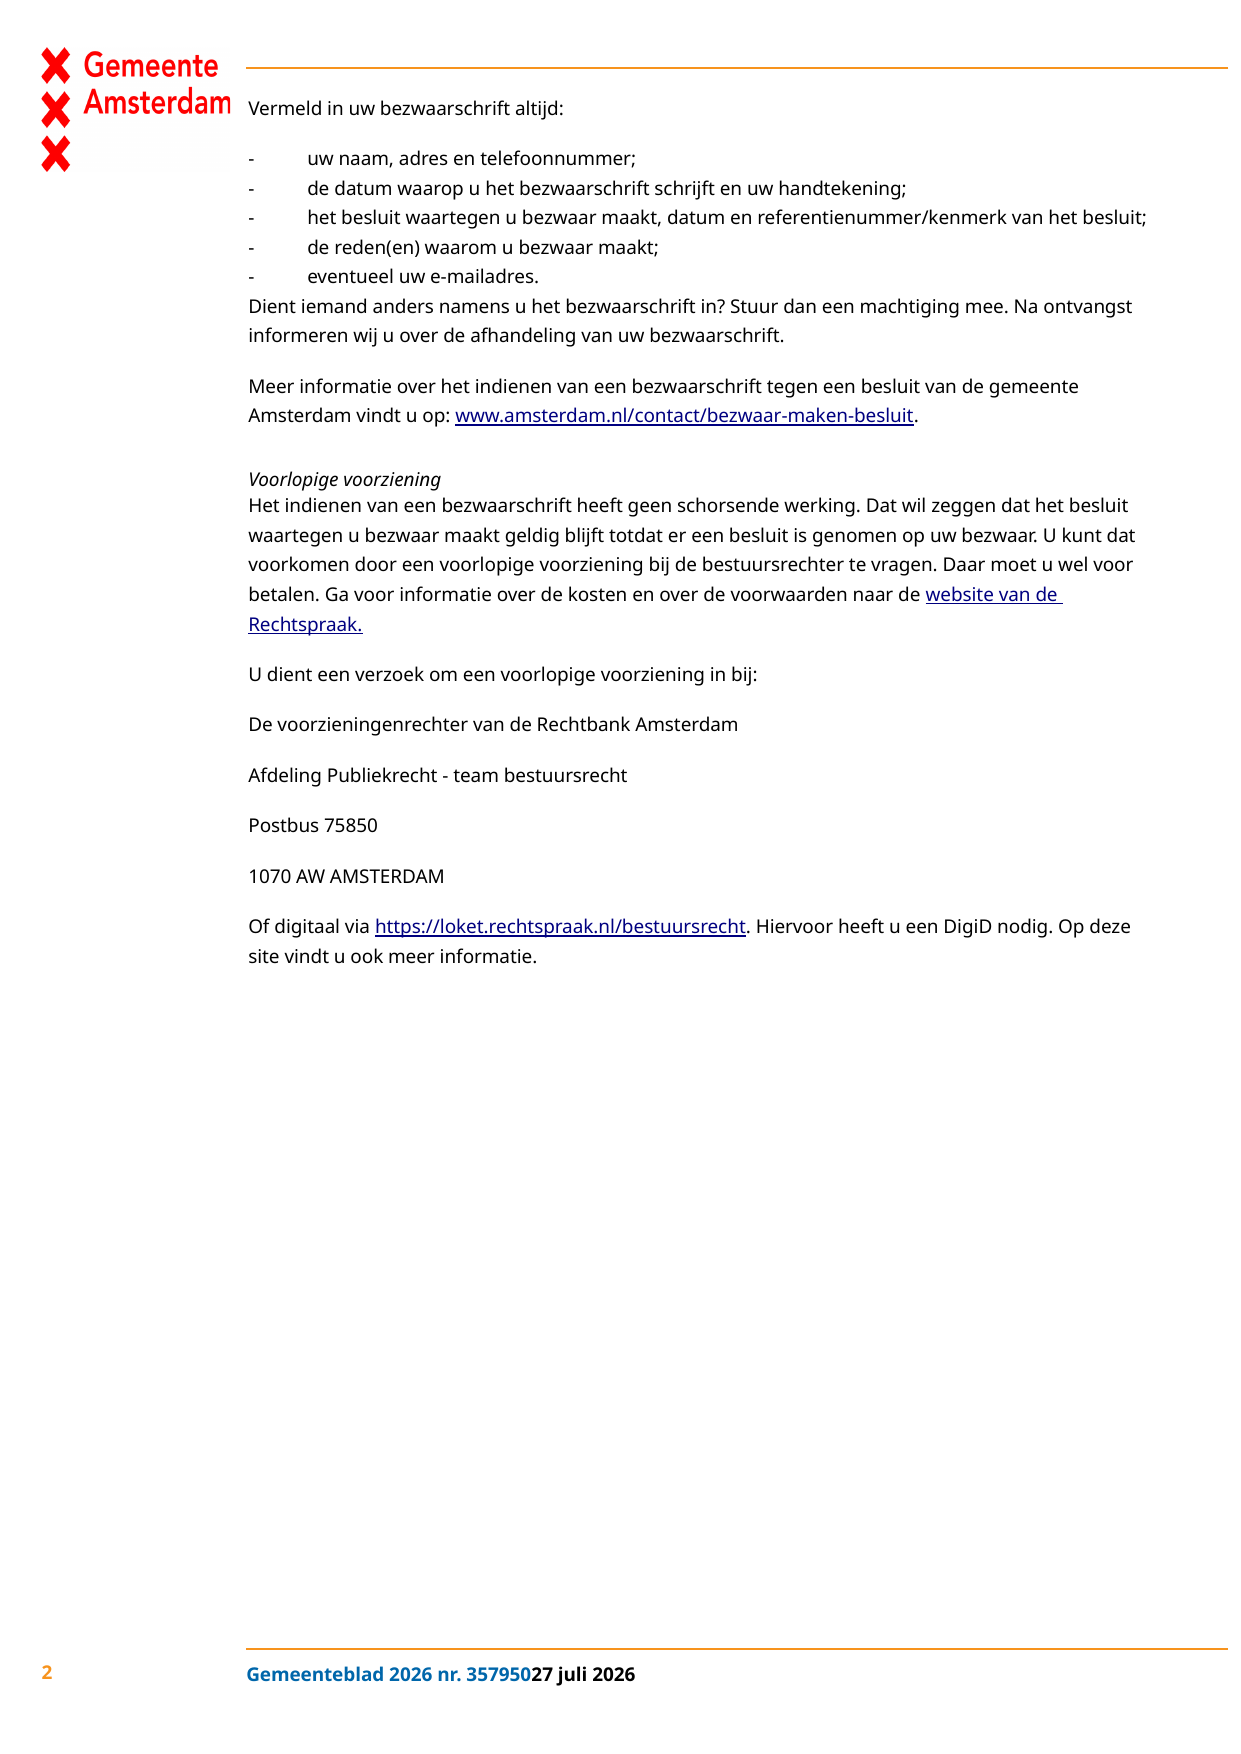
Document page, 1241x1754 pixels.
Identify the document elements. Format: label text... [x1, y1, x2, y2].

text Meer informatie over het indienen van een bezwaarschrift tegen een besluit van de gemeente Amsterdam vindt u op: www.amsterdam.nl/contact/bezwaar-maken-besluit. [248, 373, 1152, 428]
text Of digitaal via https://loket.rechtspraak.nl/bestuursrecht. Hiervoor heeft u een DigiD nodig. Op deze site vindt u ook meer informatie. [248, 913, 1152, 968]
list het besluit waartegen u bezwaar maakt, datum en referentienummer/kenmerk van het besluit; [248, 204, 1152, 230]
list de reden(en) waarom u bezwaar maakt; [248, 234, 1152, 260]
text Het indienen van een bezwaarschrift heeft geen schorsende werking. Dat wil zeggen dat het besluit waartegen u bezwaar maakt geldig blijft totdat er een besluit is genomen op uw bezwaar. U kunt dat voorkomen door een voorlopige voorziening bij de bestuursrechter te vragen. Daar moet u wel voor betalen. Ga voor informatie over de kosten en over de voorwaarden naar de website van de Rechtspraak. [248, 492, 1152, 636]
text 1070 AW AMSTERDAM [248, 863, 1152, 888]
list eventueel uw e-mailadres. [248, 263, 1152, 289]
text Postbus 75850 [248, 812, 1152, 838]
text U dient een verzoek om een voorlopige voorziening in bij: [248, 661, 1152, 687]
text Dient iemand anders namens u het bezwaarschrift in? Stuur dan een machtiging mee. Na ontvangst informeren wij u over de afhandeling van uw bezwaarschrift. [248, 293, 1152, 348]
list de datum waarop u het bezwaarschrift schrijft en uw handtekening; [248, 175, 1152, 201]
text Afdeling Publiekrecht - team bestuursrecht [248, 762, 1152, 788]
picture [41, 47, 231, 172]
list uw naam, adres en telefoonnummer; [248, 145, 1152, 171]
text De voorzieningenrechter van de Rechtbank Amsterdam [248, 712, 1152, 737]
text Voorlopige voorziening [248, 467, 1152, 492]
text Vermeld in uw bezwaarschrift altijd: [248, 95, 1152, 121]
